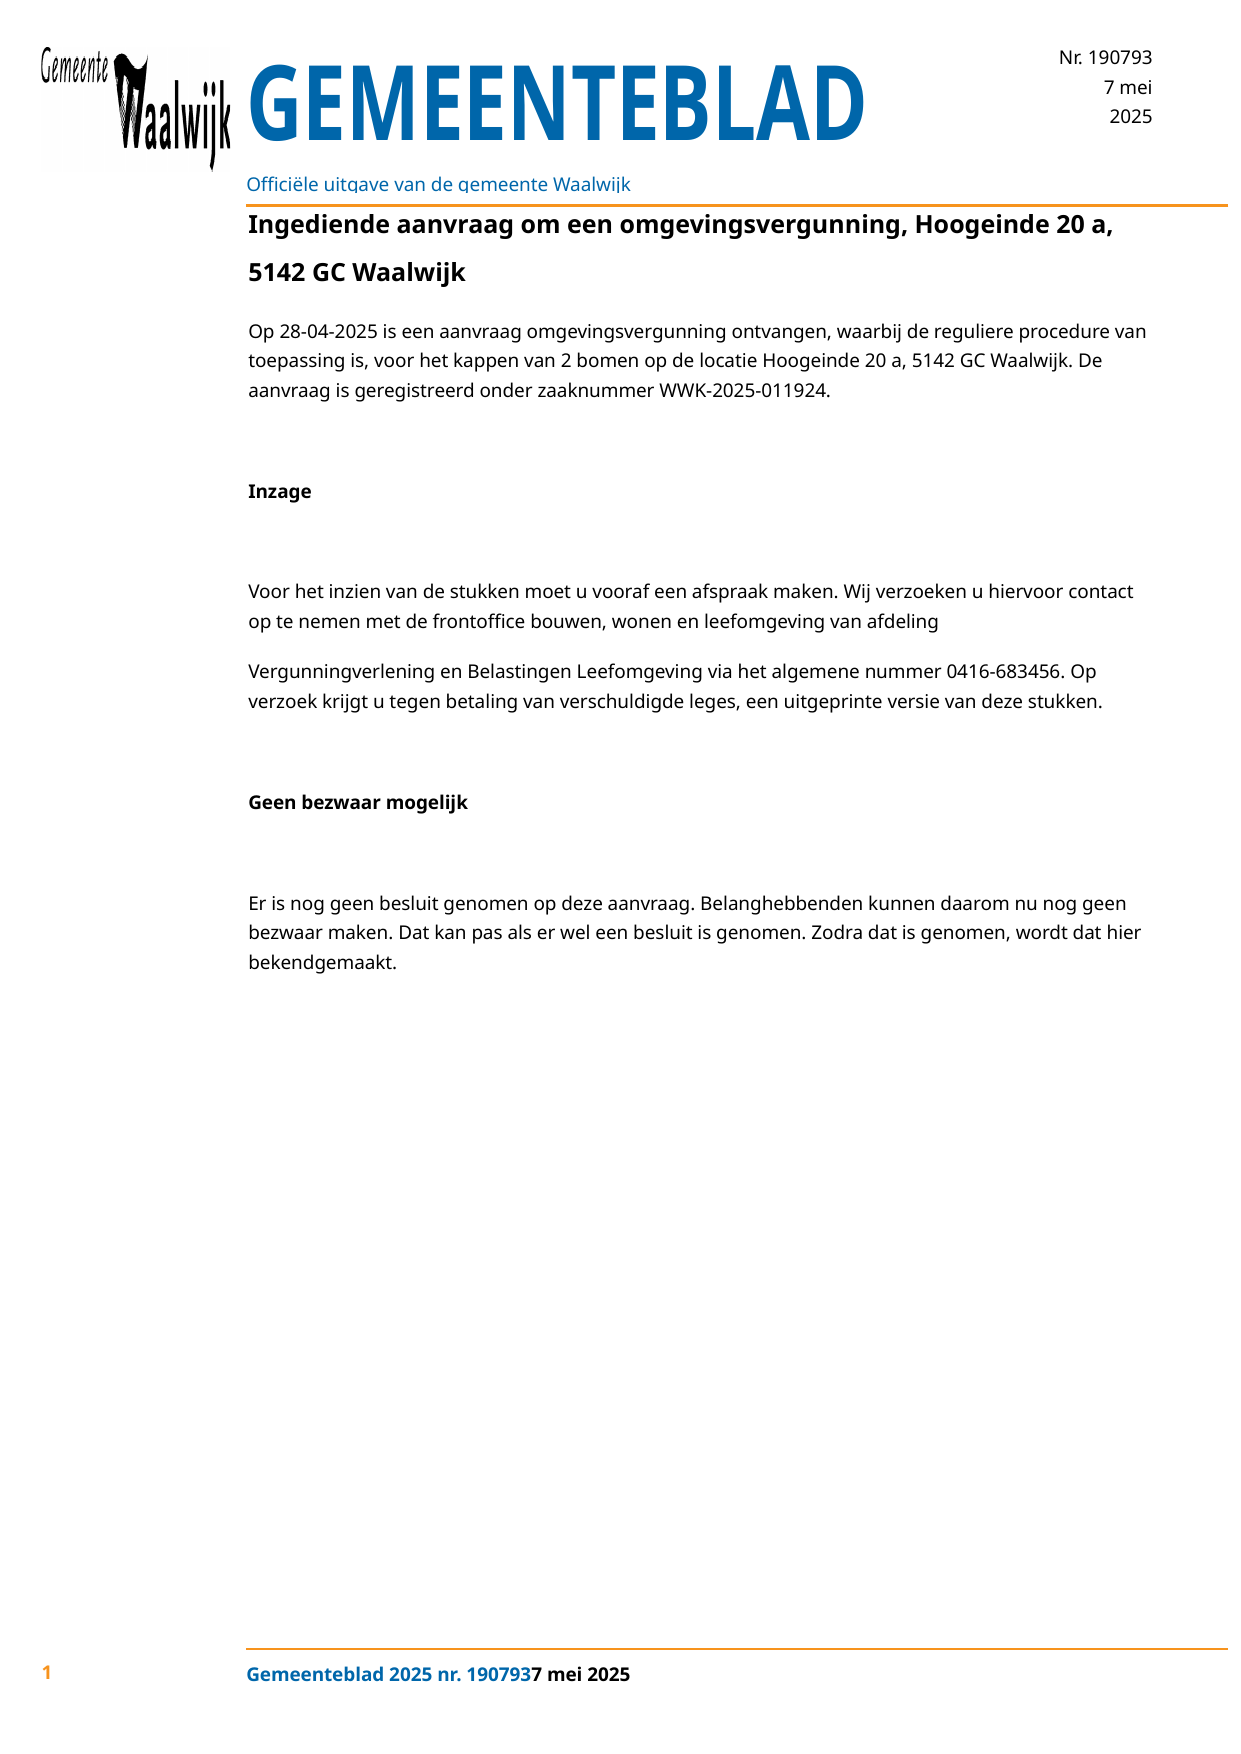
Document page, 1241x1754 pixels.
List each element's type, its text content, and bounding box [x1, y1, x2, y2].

text Op 28-04-2025 is een aanvraag omgevingsvergunning ontvangen, waarbij de reguliere procedure van toepassing is, voor het kappen van 2 bomen op de locatie Hoogeinde 20 a, 5142 GC Waalwijk. De aanvraag is geregistreerd onder zaaknummer WWK-2025-011924. [248, 318, 1152, 403]
picture [41, 47, 231, 172]
text Geen bezwaar mogelijk [248, 789, 1152, 815]
text Vergunningverlening en Belastingen Leefomgeving via het algemene nummer 0416-683456. Op verzoek krijgt u tegen betaling van verschuldigde leges, een uitgeprinte versie van deze stukken. [248, 659, 1152, 714]
text Voor het inzien van de stukken moet u vooraf een afspraak maken. Wij verzoeken u hiervoor contact op te nemen met de frontoffice bouwen, wonen en leefomgeving van afdeling [248, 579, 1152, 634]
text Ingediende aanvraag om een omgevingsvergunning, Hoogeinde 20 a, 5142 GC Waalwijk [248, 207, 1152, 288]
text Inzage [248, 478, 1152, 504]
text Er is nog geen besluit genomen op deze aanvraag. Belanghebbenden kunnen daarom nu nog geen bezwaar maken. Dat kan pas als er wel een besluit is genomen. Zodra dat is genomen, wordt dat hier bekendgemaakt. [248, 890, 1152, 975]
